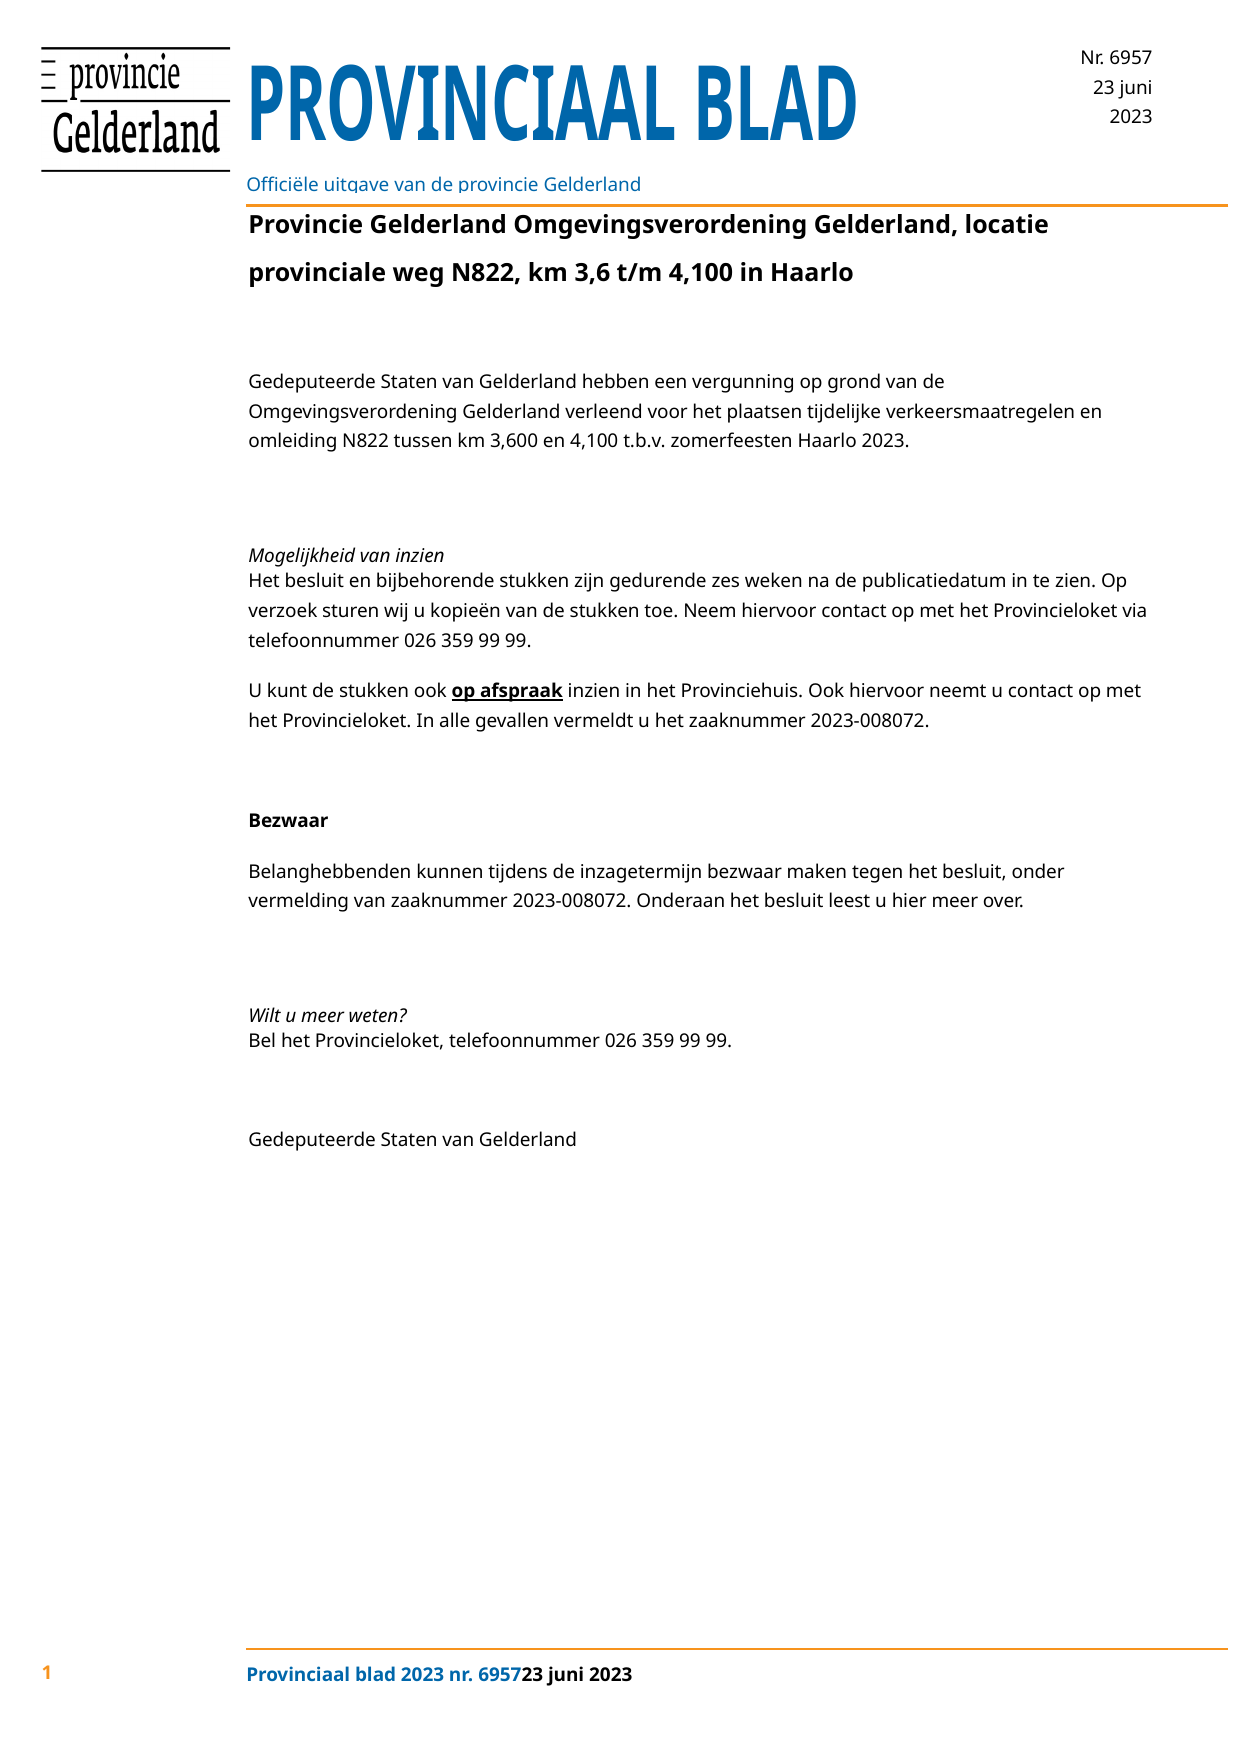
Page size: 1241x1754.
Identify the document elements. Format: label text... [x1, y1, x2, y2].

text Het besluit en bijbehorende stukken zijn gedurende zes weken na de publicatiedatum in te zien. Op verzoek sturen wij u kopieën van de stukken toe. Neem hiervoor contact op met het Provincieloket via telefoonnummer 026 359 99 99. [248, 568, 1152, 652]
text Bel het Provincieloket, telefoonnummer 026 359 99 99. [248, 1028, 1152, 1053]
text Gedeputeerde Staten van Gelderland hebben een vergunning op grond van de Omgevingsverordening Gelderland verleend voor het plaatsen tijdelijke verkeersmaatregelen en omleiding N822 tussen km 3,600 en 4,100 t.b.v. zomerfeesten Haarlo 2023. [248, 368, 1152, 453]
text Mogelijkheid van inzien [248, 542, 1152, 568]
picture [41, 47, 231, 172]
text Wilt u meer weten? [248, 1002, 1152, 1028]
text Provincie Gelderland Omgevingsverordening Gelderland, locatie provinciale weg N822, km 3,6 t/m 4,100 in Haarlo [248, 207, 1152, 288]
text Bezwaar [248, 808, 1152, 833]
text U kunt de stukken ook op afspraak inzien in het Provinciehuis. Ook hiervoor neemt u contact op met het Provincieloket. In alle gevallen vermeldt u het zaaknummer 2023-008072. [248, 677, 1152, 732]
text Belanghebbenden kunnen tijdens de inzagetermijn bezwaar maken tegen het besluit, onder vermelding van zaaknummer 2023-008072. Onderaan het besluit leest u hier meer over. [248, 858, 1152, 913]
text Gedeputeerde Staten van Gelderland [248, 1126, 1152, 1152]
